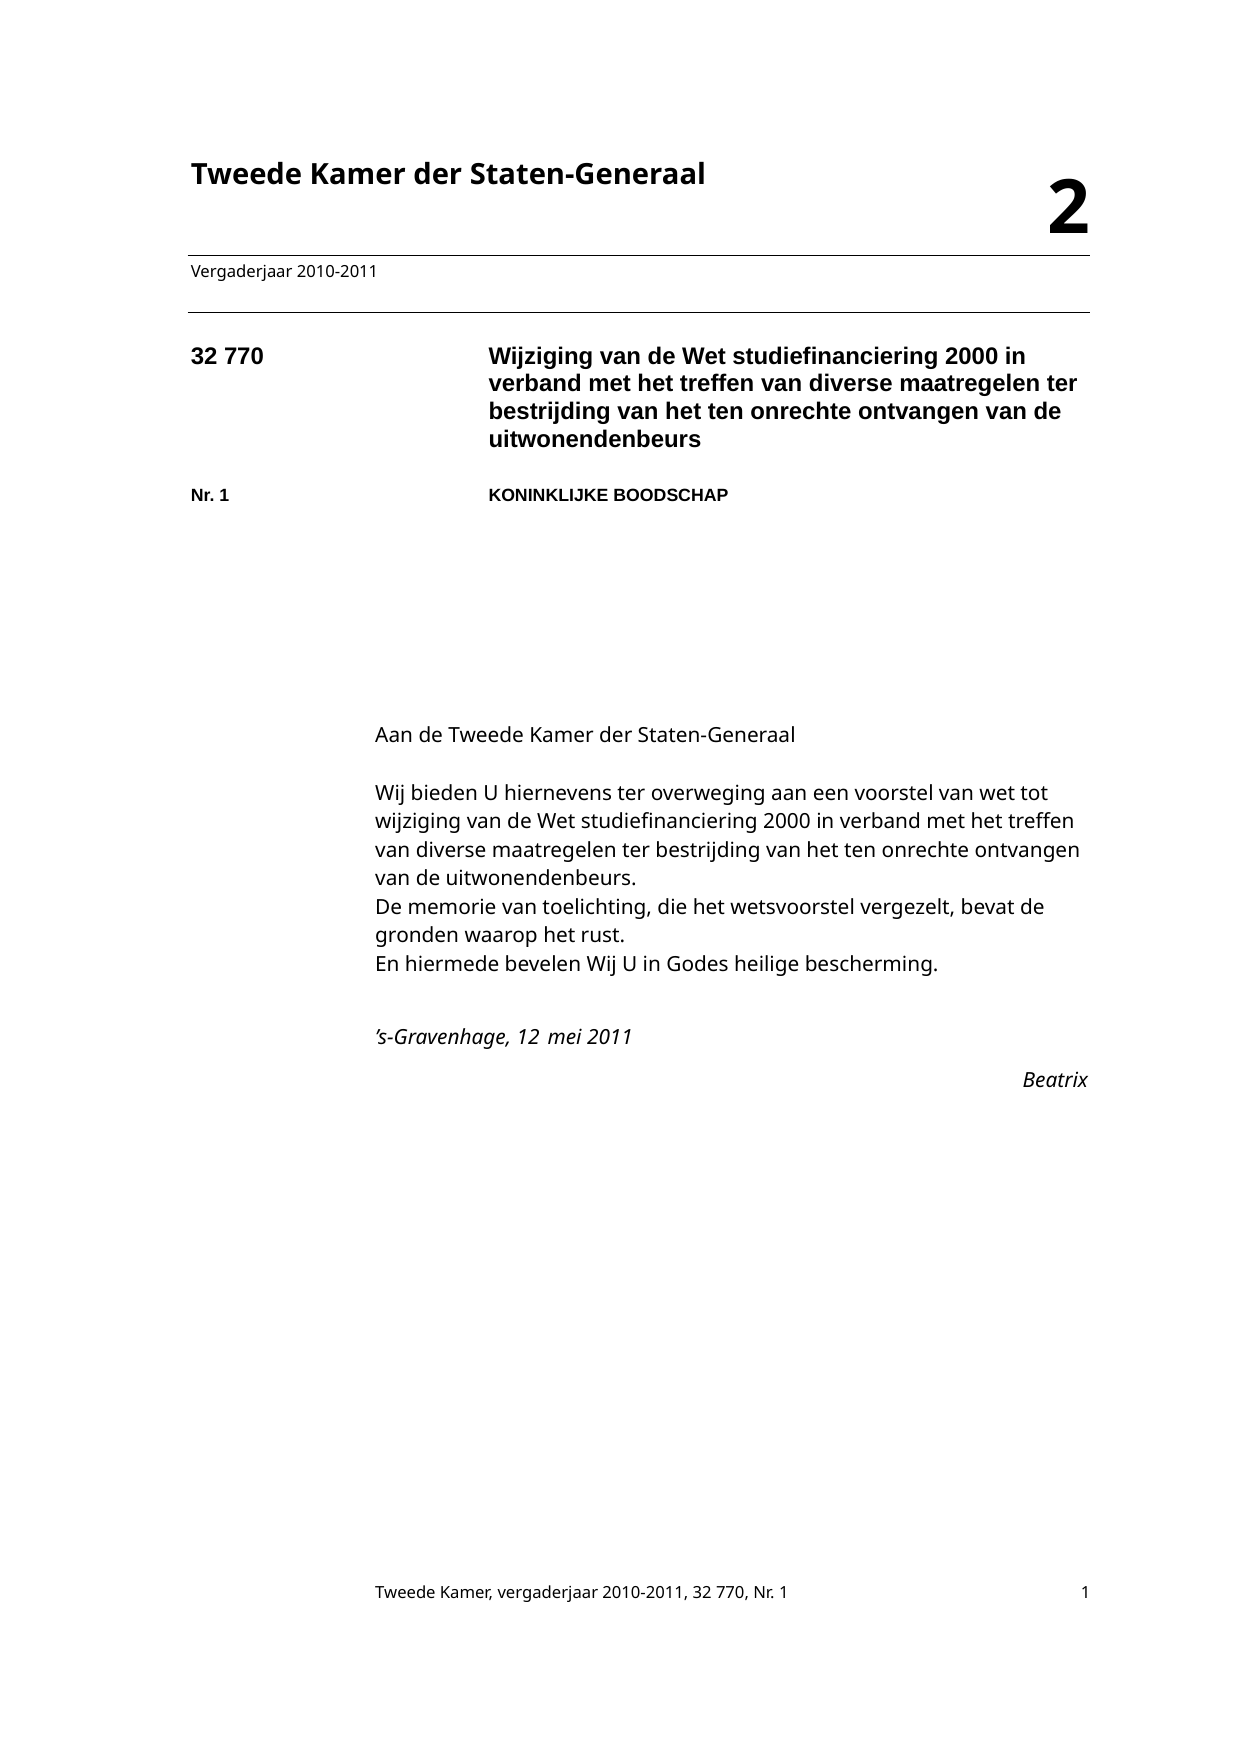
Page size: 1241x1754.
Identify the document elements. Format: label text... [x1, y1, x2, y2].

table_cell 32 770 [188, 339, 485, 482]
table_cell [485, 313, 1090, 339]
text ’s-Gravenhage, 12 mei 2011 [375, 1022, 1090, 1051]
text En hiermede bevelen Wij U in Godes heilige bescherming. [375, 949, 1090, 977]
table_cell KONINKLIJKE BOODSCHAP [485, 482, 1090, 601]
table_cell [188, 313, 485, 339]
table_cell [485, 256, 1090, 312]
table_cell Nr. 1 [188, 482, 485, 601]
text Wij bieden U hiernevens ter overweging aan een voorstel van wet tot wijziging van de Wet studiefinanciering 2000 in verband met het treffen van diverse maatregelen ter bestrijding van het ten onrechte ontvangen van de uitwonendenbeurs. [375, 778, 1090, 892]
text Aan de Tweede Kamer der Staten-Generaal [375, 720, 1090, 748]
table_header Tweede Kamer der Staten-Generaal [188, 150, 909, 255]
text De memorie van toelichting, die het wetsvoorstel vergezelt, bevat de gronden waarop het rust. [375, 892, 1090, 949]
table_header 2 [910, 150, 1090, 255]
table_cell Wijziging van de Wet studiefinanciering 2000 in verband met het treffen van diverse maatregelen ter bestrijding van het ten onrechte ontvangen van de uitwonendenbeurs [485, 339, 1090, 482]
text Beatrix [375, 1066, 1090, 1094]
table_cell Vergaderjaar 2010-2011 [188, 256, 485, 312]
